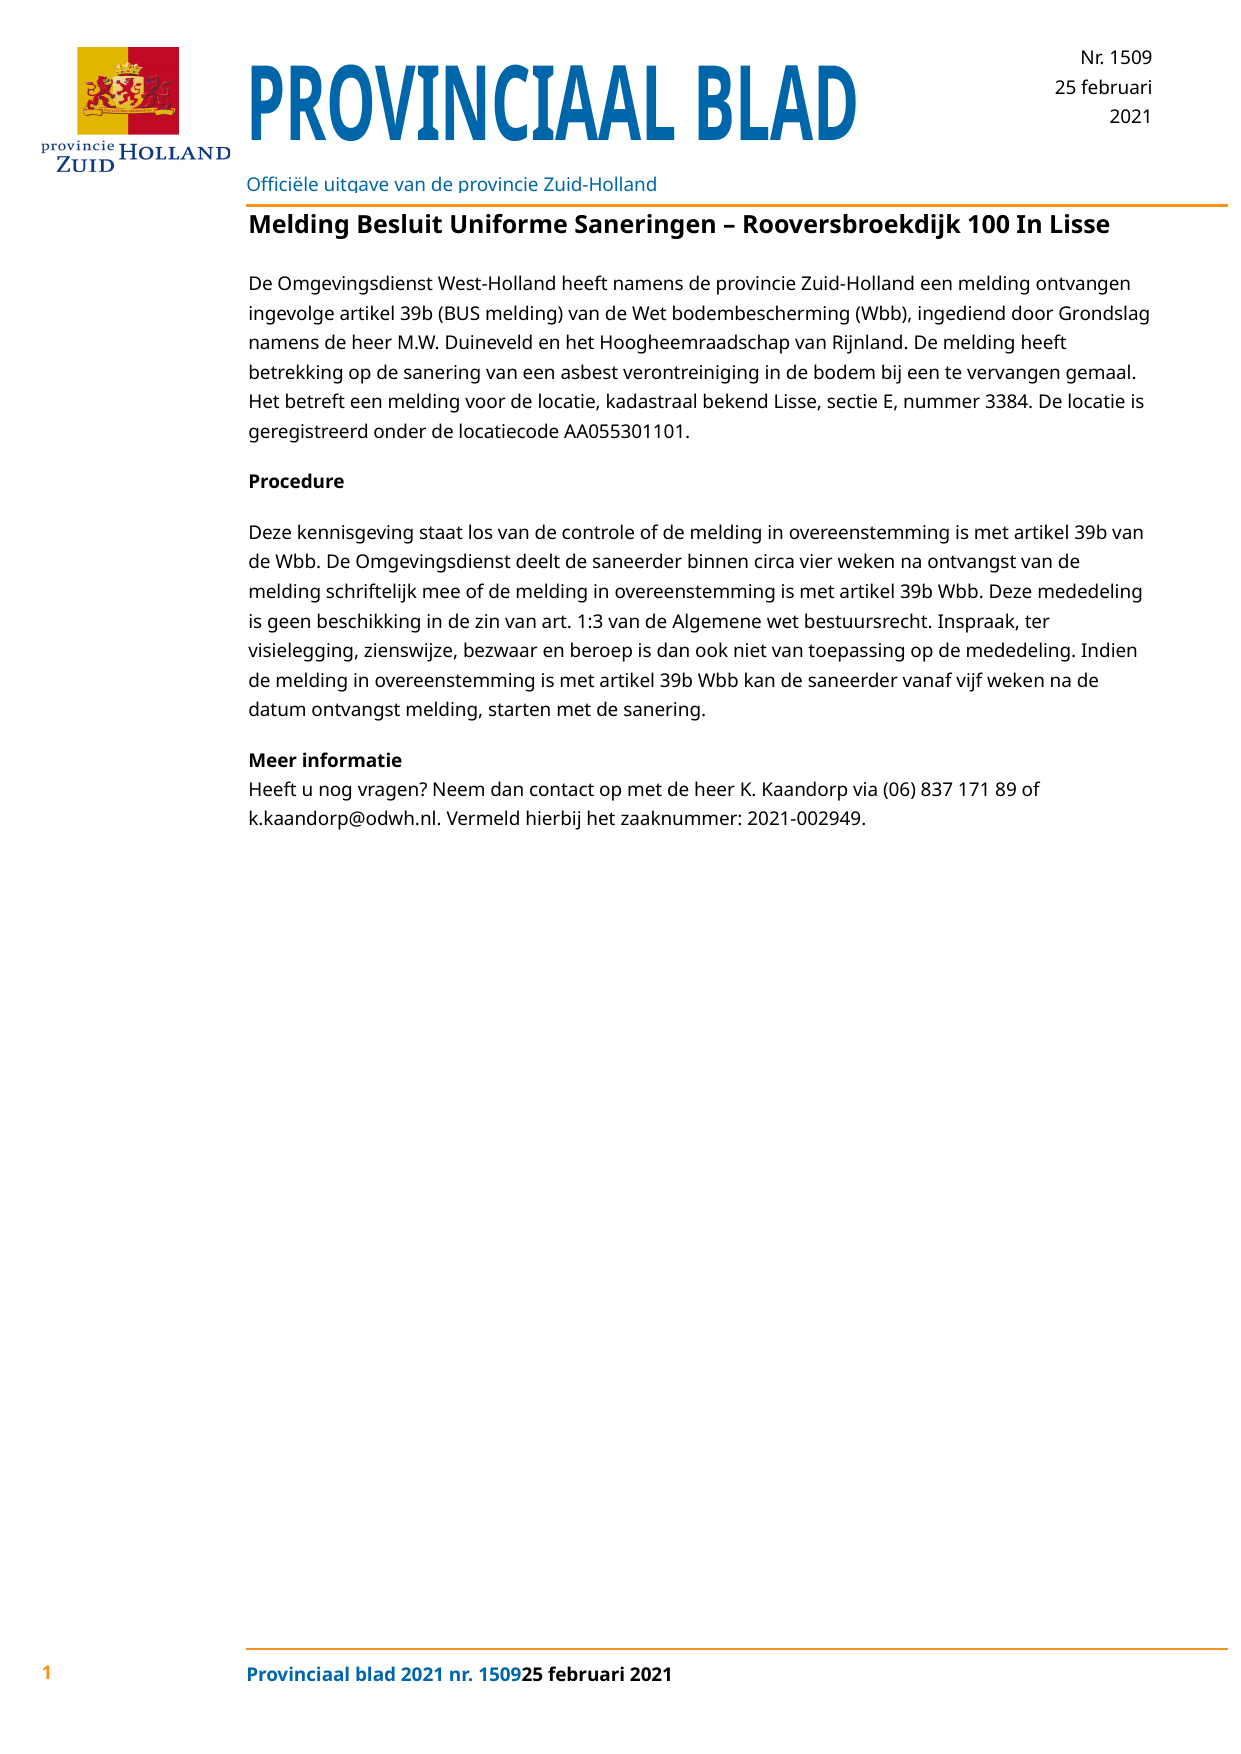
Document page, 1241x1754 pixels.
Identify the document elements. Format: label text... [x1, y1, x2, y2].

text Deze kennisgeving staat los van de controle of de melding in overeenstemming is met artikel 39b van de Wbb. De Omgevingsdienst deelt de saneerder binnen circa vier weken na ontvangst van de melding schriftelijk mee of de melding in overeenstemming is met artikel 39b Wbb. Deze mededeling is geen beschikking in de zin van art. 1:3 van de Algemene wet bestuursrecht. Inspraak, ter visielegging, zienswijze, bezwaar en beroep is dan ook niet van toepassing op de mededeling. Indien de melding in overeenstemming is met artikel 39b Wbb kan de saneerder vanaf vijf weken na de datum ontvangst melding, starten met de sanering. [248, 519, 1152, 722]
text De Omgevingsdienst West-Holland heeft namens de provincie Zuid-Holland een melding ontvangen ingevolge artikel 39b (BUS melding) van de Wet bodembescherming (Wbb), ingediend door Grondslag namens de heer M.W. Duineveld en het Hoogheemraadschap van Rijnland. De melding heeft betrekking op de sanering van een asbest verontreiniging in de bodem bij een te vervangen gemaal. Het betreft een melding voor de locatie, kadastraal bekend Lisse, sectie E, nummer 3384. De locatie is geregistreerd onder de locatiecode AA055301101. [248, 270, 1152, 444]
text Procedure [248, 469, 1152, 494]
picture [41, 47, 231, 172]
table_header Meer informatie [248, 747, 1152, 773]
text Melding Besluit Uniforme Saneringen – Rooversbroekdijk 100 In Lisse [248, 207, 1152, 241]
text Heeft u nog vragen? Neem dan contact op met de heer K. Kaandorp via (06) 837 171 89 of k.kaandorp@odwh.nl. Vermeld hierbij het zaaknummer: 2021-002949. [248, 776, 1152, 831]
